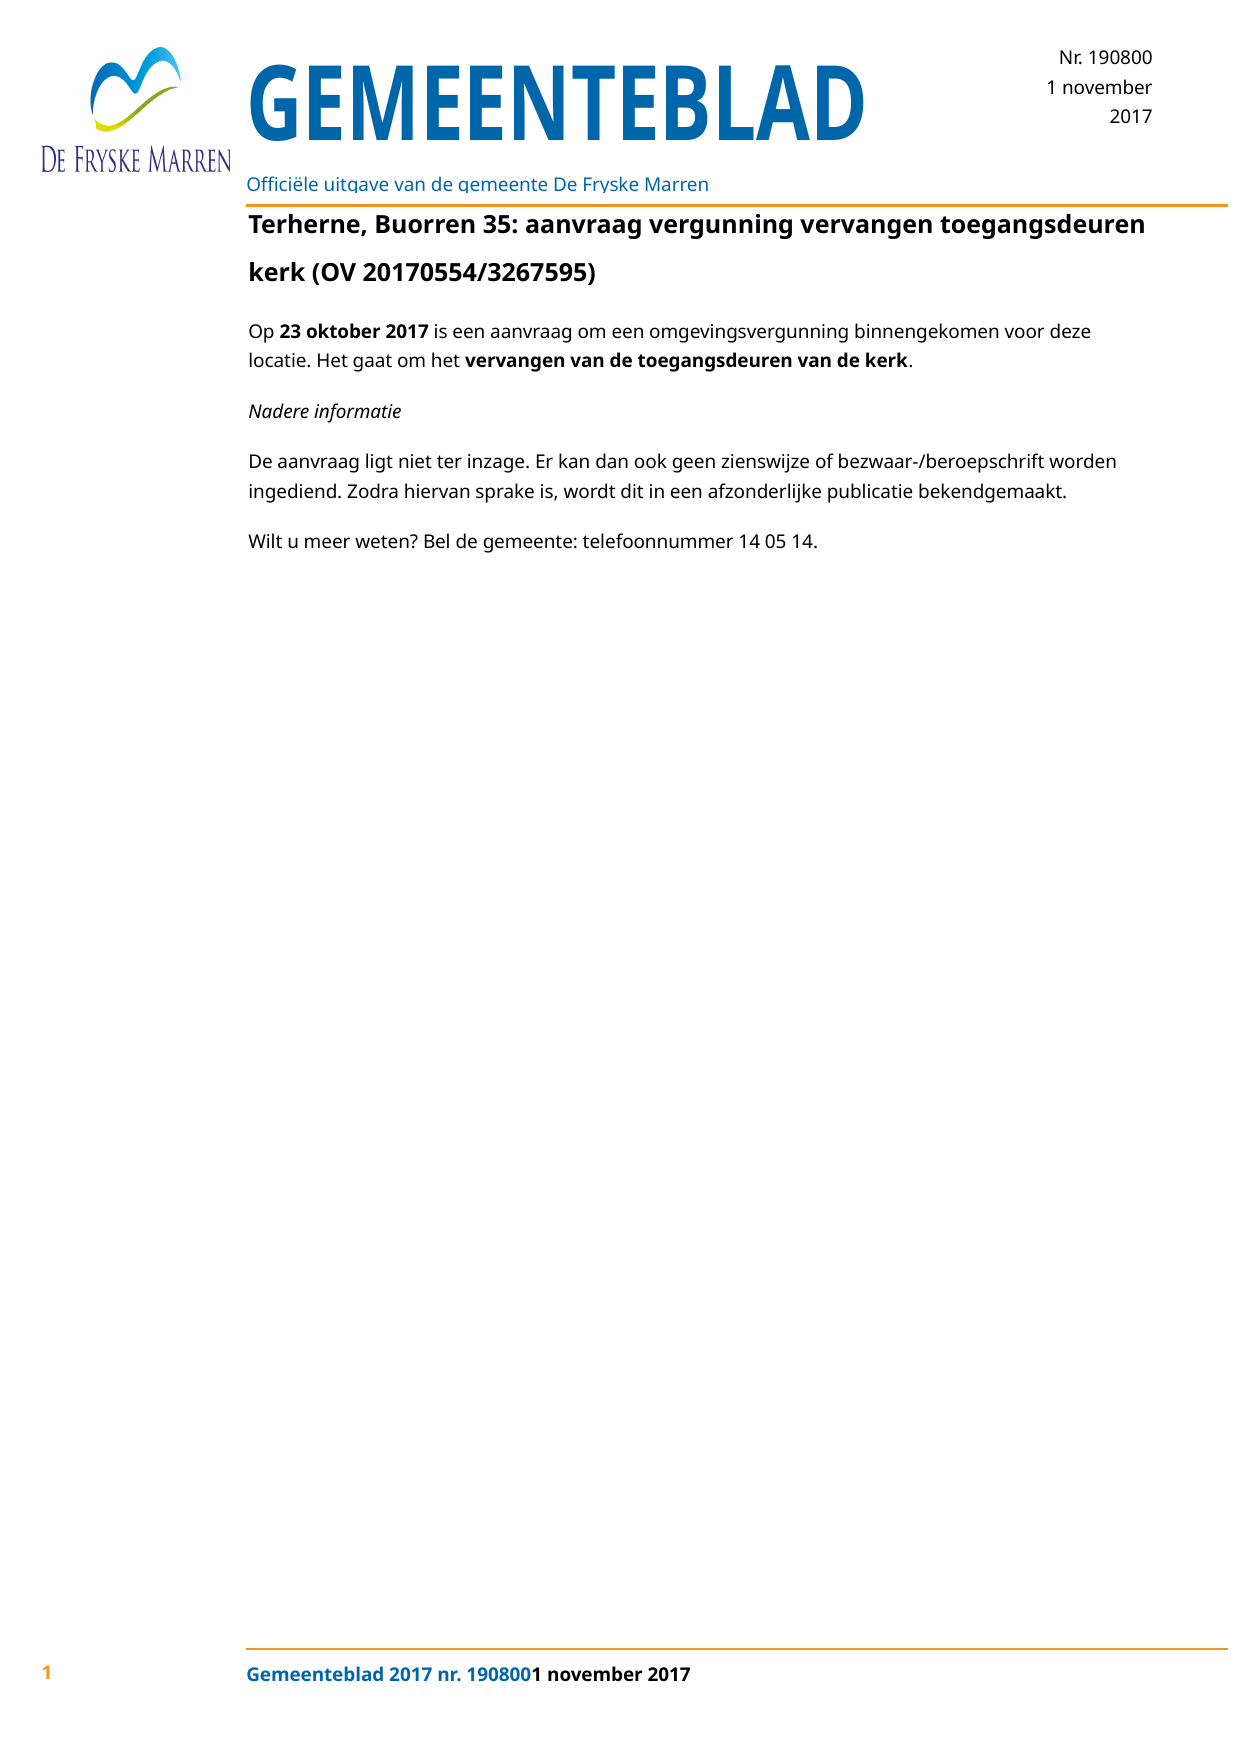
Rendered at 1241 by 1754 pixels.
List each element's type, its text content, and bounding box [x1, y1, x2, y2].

text De aanvraag ligt niet ter inzage. Er kan dan ook geen zienswijze of bezwaar-/beroepschrift worden ingediend. Zodra hiervan sprake is, wordt dit in een afzonderlijke publicatie bekendgemaakt. [248, 448, 1152, 504]
picture [41, 47, 231, 172]
text Op 23 oktober 2017 is een aanvraag om een omgevingsvergunning binnengekomen voor deze locatie. Het gaat om het vervangen van de toegangsdeuren van de kerk. [248, 318, 1152, 373]
text Nadere informatie [248, 398, 1152, 424]
text Wilt u meer weten? Bel de gemeente: telefoonnummer 14 05 14. [248, 528, 1152, 554]
text Terherne, Buorren 35: aanvraag vergunning vervangen toegangsdeuren kerk (OV 20170554/3267595) [248, 207, 1152, 288]
